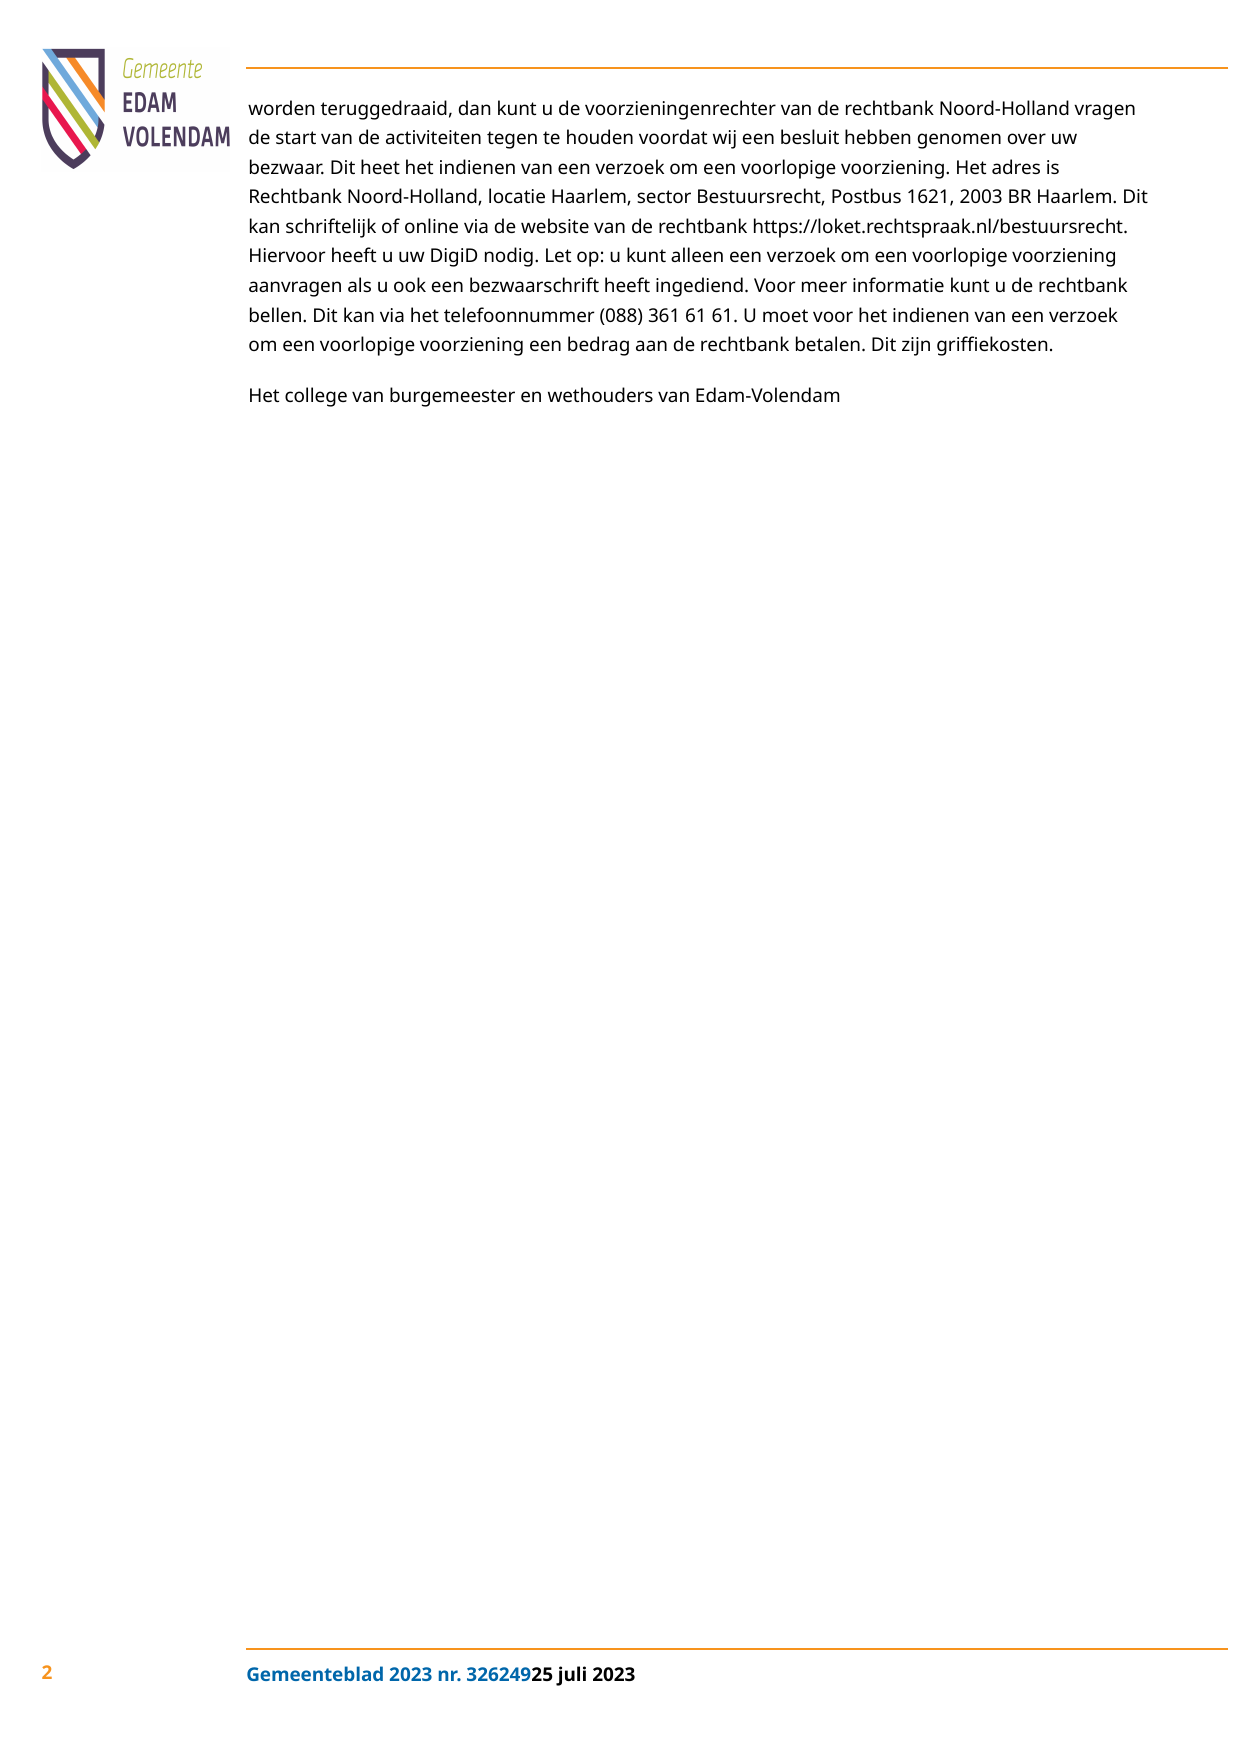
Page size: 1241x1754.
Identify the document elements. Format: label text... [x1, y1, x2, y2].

text Het college van burgemeester en wethouders van Edam-Volendam [248, 382, 1152, 408]
picture [41, 47, 231, 172]
text worden teruggedraaid, dan kunt u de voorzieningenrechter van de rechtbank Noord-Holland vragen de start van de activiteiten tegen te houden voordat wij een besluit hebben genomen over uw bezwaar. Dit heet het indienen van een verzoek om een voorlopige voorziening. Het adres is Rechtbank Noord-Holland, locatie Haarlem, sector Bestuursrecht, Postbus 1621, 2003 BR Haarlem. Dit kan schriftelijk of online via de website van de rechtbank https://loket.rechtspraak.nl/bestuursrecht. Hiervoor heeft u uw DigiD nodig. Let op: u kunt alleen een verzoek om een voorlopige voorziening aanvragen als u ook een bezwaarschrift heeft ingediend. Voor meer informatie kunt u de rechtbank bellen. Dit kan via het telefoonnummer (088) 361 61 61. U moet voor het indienen van een verzoek om een voorlopige voorziening een bedrag aan de rechtbank betalen. Dit zijn griffiekosten. [248, 95, 1152, 357]
